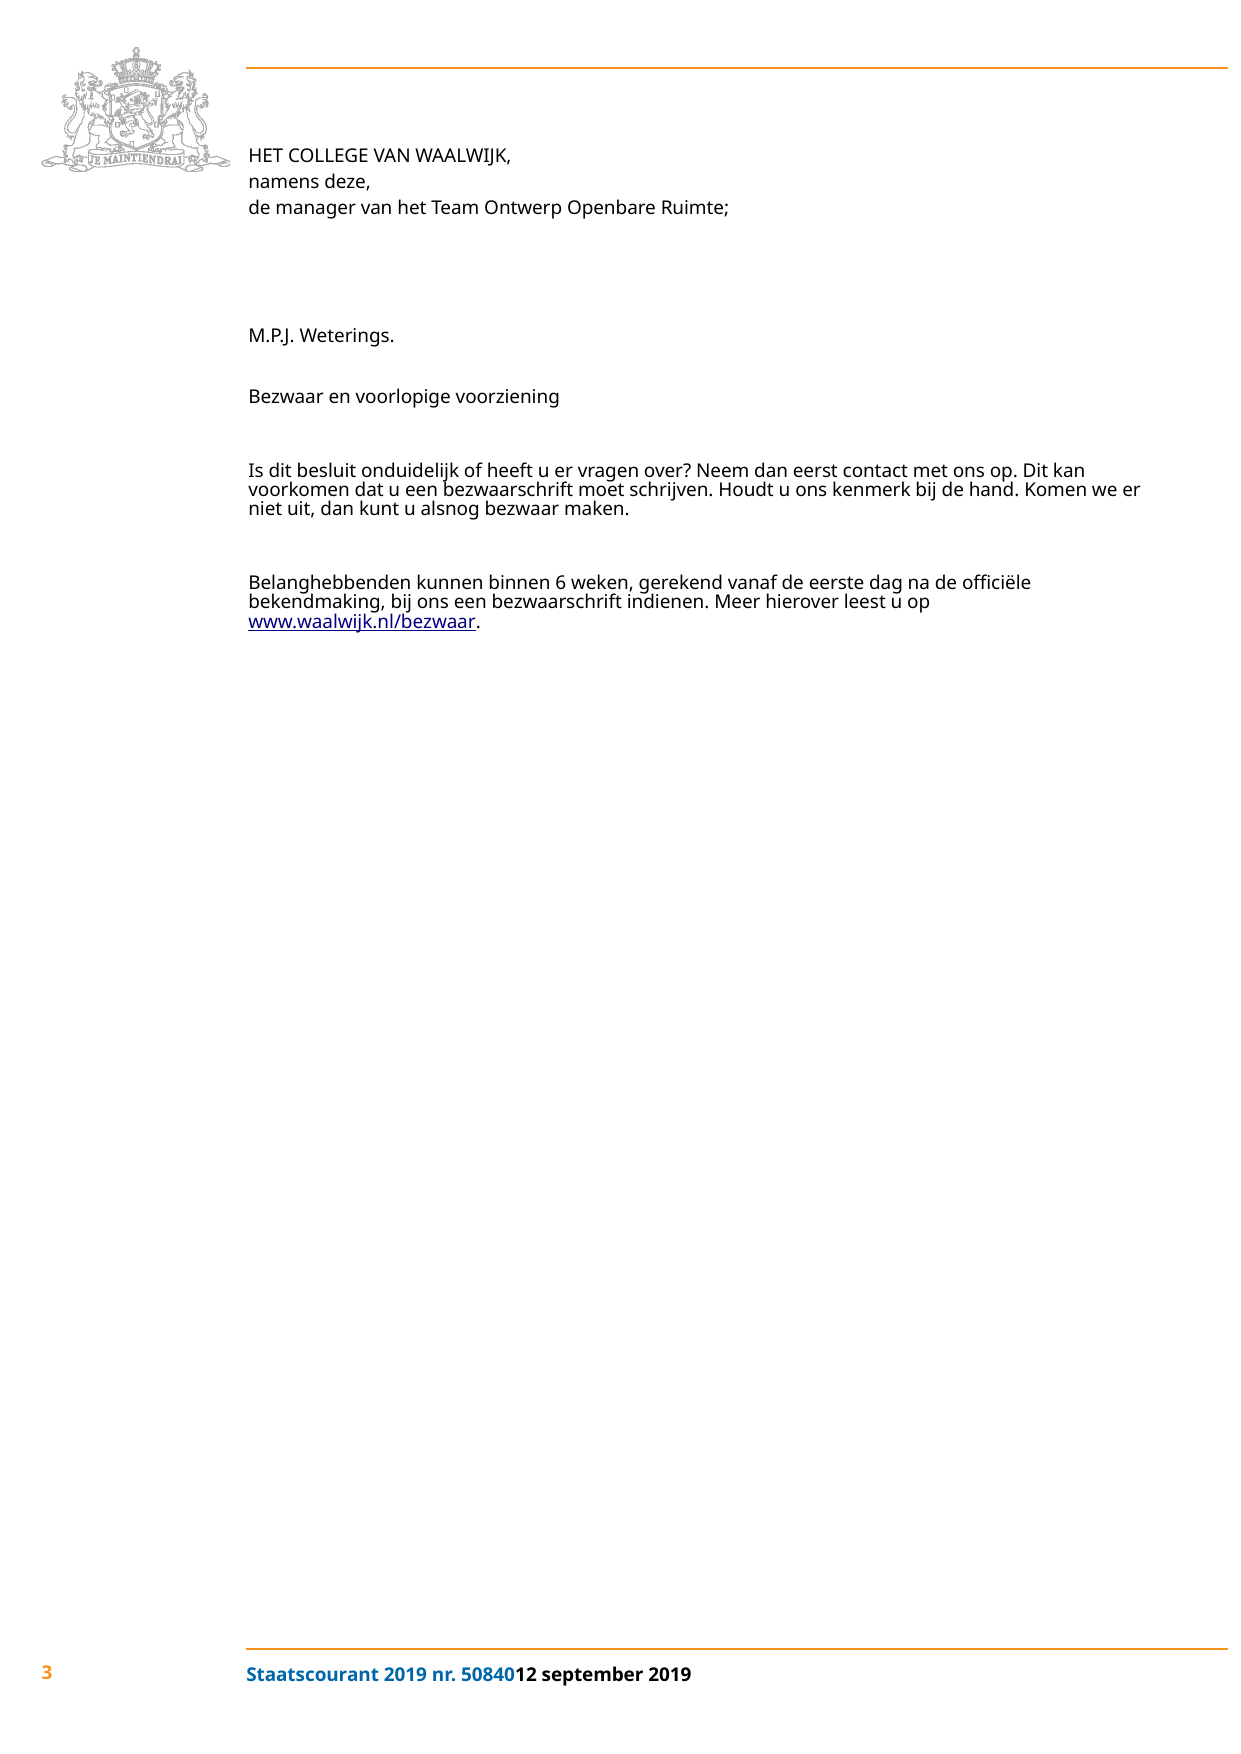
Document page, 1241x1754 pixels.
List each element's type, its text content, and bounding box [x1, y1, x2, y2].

text namens deze, [248, 168, 1152, 194]
text M.P.J. Weterings. [248, 323, 1152, 348]
text Belanghebbenden kunnen binnen 6 weken, gerekend vanaf de eerste dag na de officiële bekendmaking, bij ons een bezwaarschrift indienen. Meer hierover leest u op www.waalwijk.nl/bezwaar. [248, 574, 1152, 632]
text Is dit besluit onduidelijk of heeft u er vragen over? Neem dan eerst contact met ons op. Dit kan voorkomen dat u een bezwaarschrift moet schrijven. Houdt u ons kenmerk bij de hand. Komen we er niet uit, dan kunt u alsnog bezwaar maken. [248, 462, 1152, 519]
picture [41, 47, 231, 172]
text HET COLLEGE VAN WAALWIJK, [248, 143, 1152, 168]
text Bezwaar en voorlopige voorziening [248, 388, 1152, 407]
text de manager van het Team Ontwerp Openbare Ruimte; [248, 194, 1152, 220]
